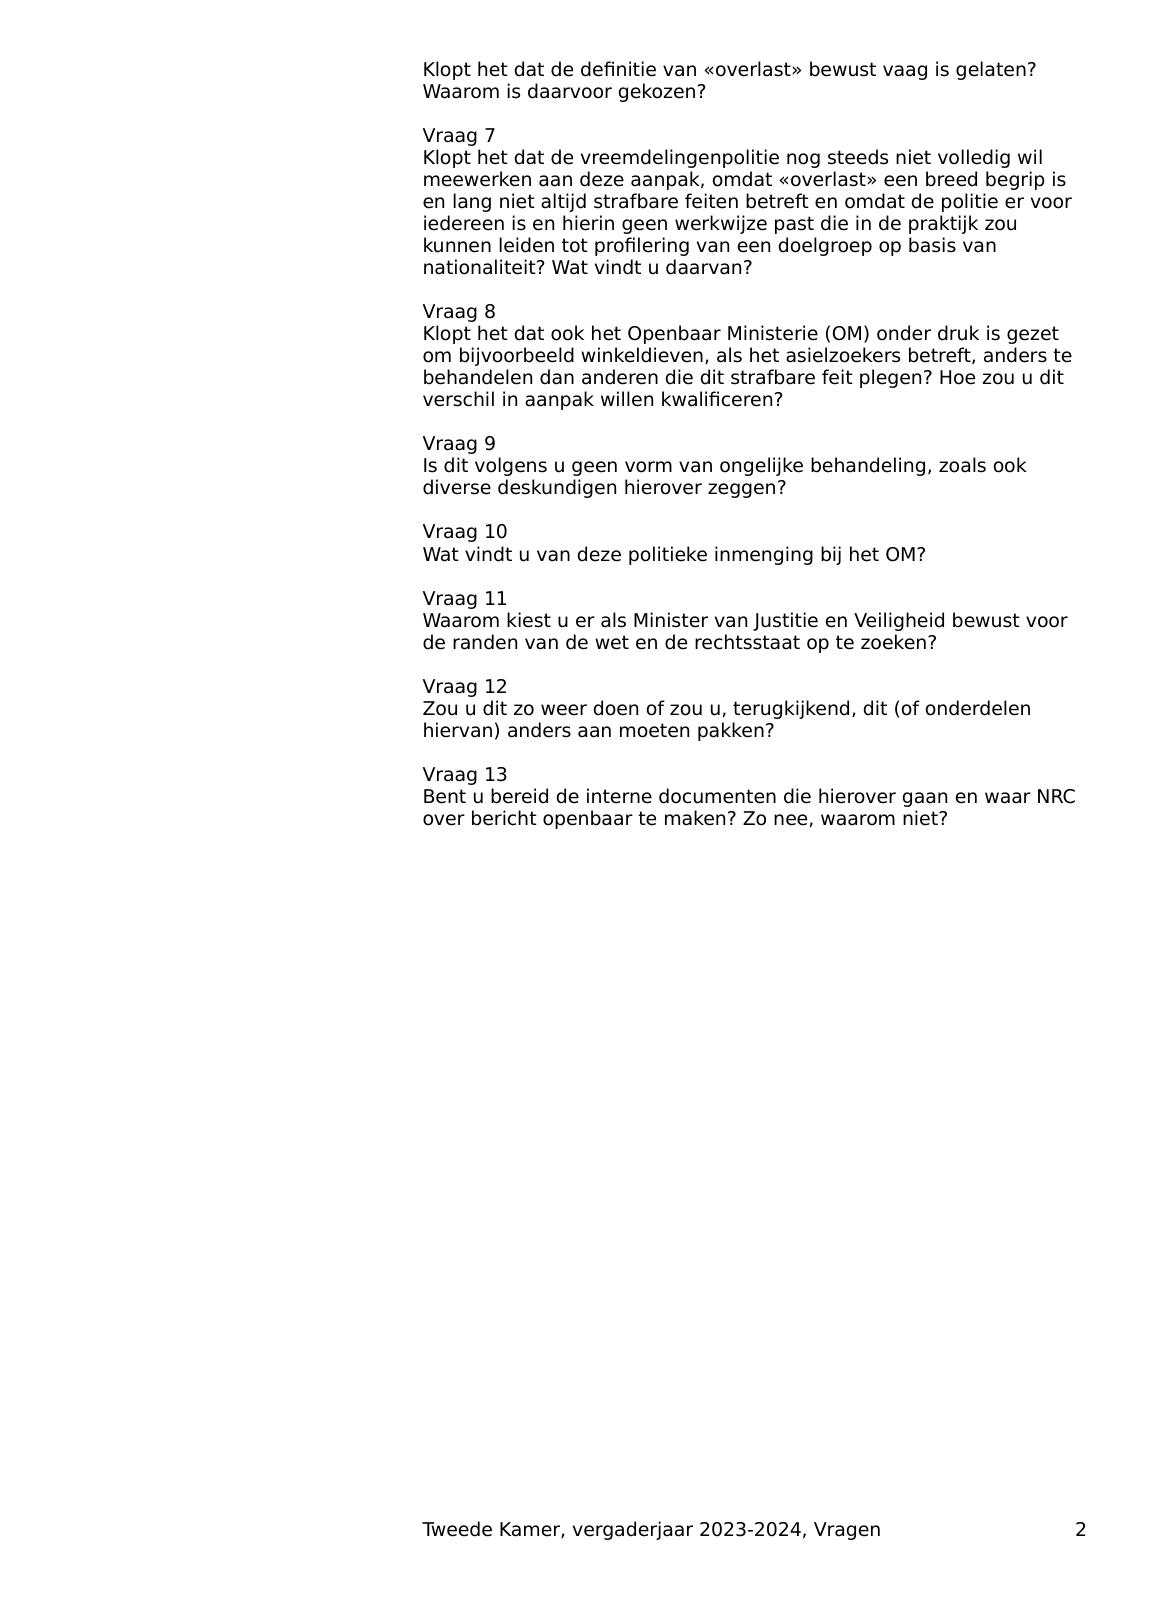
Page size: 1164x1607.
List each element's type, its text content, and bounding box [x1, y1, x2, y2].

text Vraag 9 [422, 433, 1087, 455]
text Vraag 8 [422, 301, 1087, 323]
text Klopt het dat de definitie van «overlast» bewust vaag is gelaten? Waarom is daarvoor gekozen? [422, 59, 1087, 103]
text Klopt het dat ook het Openbaar Ministerie (OM) onder druk is gezet om bijvoorbeeld winkeldieven, als het asielzoekers betreft, anders te behandelen dan anderen die dit strafbare feit plegen? Hoe zou u dit verschil in aanpak willen kwalificeren? [422, 323, 1087, 411]
text Is dit volgens u geen vorm van ongelijke behandeling, zoals ook diverse deskundigen hierover zeggen? [422, 455, 1087, 499]
text Vraag 11 [422, 588, 1087, 609]
text Vraag 12 [422, 676, 1087, 698]
text Wat vindt u van deze politieke inmenging bij het OM? [422, 543, 1087, 565]
text Vraag 10 [422, 521, 1087, 543]
text Bent u bereid de interne documenten die hierover gaan en waar NRC over bericht openbaar te maken? Zo nee, waarom niet? [422, 786, 1087, 830]
text Vraag 7 [422, 125, 1087, 147]
text Zou u dit zo weer doen of zou u, terugkijkend, dit (of onderdelen hiervan) anders aan moeten pakken? [422, 698, 1087, 742]
text Waarom kiest u er als Minister van Justitie en Veiligheid bewust voor de randen van de wet en de rechtsstaat op te zoeken? [422, 609, 1087, 653]
text Klopt het dat de vreemdelingenpolitie nog steeds niet volledig wil meewerken aan deze aanpak, omdat «overlast» een breed begrip is en lang niet altijd strafbare feiten betreft en omdat de politie er voor iedereen is en hierin geen werkwijze past die in de praktijk zou kunnen leiden tot profilering van een doelgroep op basis van nationaliteit? Wat vindt u daarvan? [422, 147, 1087, 279]
text Vraag 13 [422, 764, 1087, 786]
